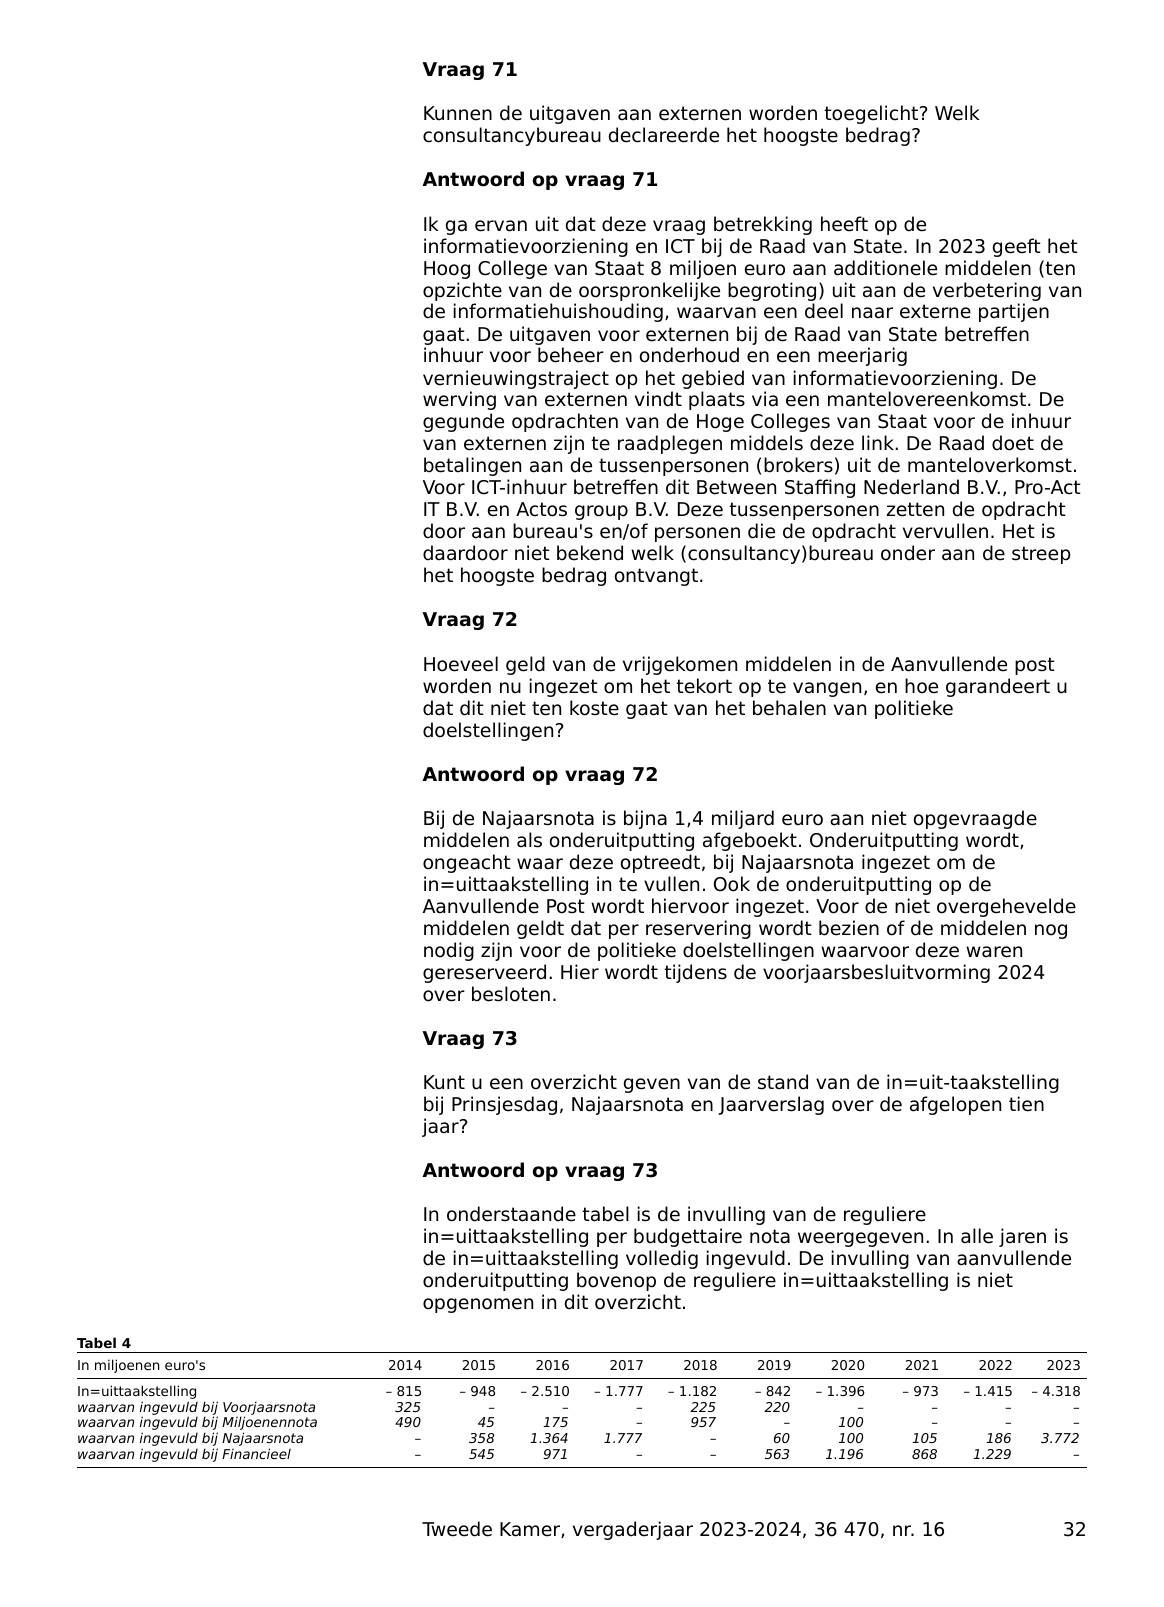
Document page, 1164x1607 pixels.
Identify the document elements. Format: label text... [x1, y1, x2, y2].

table_cell – 1.182 [650, 1379, 723, 1399]
table_cell – 1.396 [797, 1379, 871, 1399]
table_cell 1.229 [945, 1447, 1019, 1467]
subtitle Antwoord op vraag 72 [422, 764, 1087, 786]
table_cell 1.364 [502, 1431, 576, 1447]
table_cell 1.196 [797, 1447, 871, 1467]
table_cell 358 [428, 1431, 502, 1447]
table_cell 325 [354, 1399, 428, 1415]
table_cell – [945, 1415, 1019, 1431]
table_cell 1.777 [576, 1431, 649, 1447]
table_cell 2017 [576, 1353, 649, 1378]
subtitle Vraag 71 [422, 59, 1087, 81]
table_cell 45 [428, 1415, 502, 1431]
table_cell 563 [723, 1447, 797, 1467]
text Hoeveel geld van de vrijgekomen middelen in de Aanvullende post worden nu ingezet om het tekort op te vangen, en hoe garandeert u dat dit niet ten koste gaat van het behalen van politieke doelstellingen? [422, 653, 1087, 741]
table_cell – [871, 1399, 945, 1415]
table_cell 2014 [354, 1353, 428, 1378]
table_cell 105 [871, 1431, 945, 1447]
table_cell – 1.777 [576, 1379, 649, 1399]
subtitle Vraag 73 [422, 1028, 1087, 1050]
table_cell – 1.415 [945, 1379, 1019, 1399]
table_cell 2020 [797, 1353, 871, 1378]
table_cell waarvan ingevuld bij Najaarsnota [77, 1431, 354, 1447]
table_cell 2022 [945, 1353, 1019, 1378]
table_cell 971 [502, 1447, 576, 1467]
table_cell waarvan ingevuld bij Voorjaarsnota [77, 1399, 354, 1415]
table_cell 868 [871, 1447, 945, 1467]
table_cell – 842 [723, 1379, 797, 1399]
table_cell 2016 [502, 1353, 576, 1378]
table_cell 186 [945, 1431, 1019, 1447]
table_cell 2015 [428, 1353, 502, 1378]
table_cell – 2.510 [502, 1379, 576, 1399]
table_cell – [797, 1399, 871, 1415]
table_cell In=uittaakstelling [77, 1379, 354, 1399]
table_cell 490 [354, 1415, 428, 1431]
table_cell In miljoenen euro's [77, 1353, 354, 1378]
table_cell – [945, 1399, 1019, 1415]
table_cell 220 [723, 1399, 797, 1415]
table_cell – [1019, 1415, 1087, 1431]
table_cell 545 [428, 1447, 502, 1467]
subtitle Antwoord op vraag 73 [422, 1160, 1087, 1182]
table_cell waarvan ingevuld bij Financieel [77, 1447, 354, 1467]
table_cell – [576, 1415, 649, 1431]
table_cell 100 [797, 1415, 871, 1431]
table_cell 60 [723, 1431, 797, 1447]
table_cell – [650, 1447, 723, 1467]
text Bij de Najaarsnota is bijna 1,4 miljard euro aan niet opgevraagde middelen als onderuitputting afgeboekt. Onderuitputting wordt, ongeacht waar deze optreedt, bij Najaarsnota ingezet om de in=uittaakstelling in te vullen. Ook de onderuitputting op de Aanvullende Post wordt hiervoor ingezet. Voor de niet overgehevelde middelen geldt dat per reservering wordt bezien of de middelen nog nodig zijn voor de politieke doelstellingen waarvoor deze waren gereserveerd. Hier wordt tijdens de voorjaarsbesluitvorming 2024 over besloten. [422, 808, 1087, 1006]
table_cell 2021 [871, 1353, 945, 1378]
table_cell – 4.318 [1019, 1379, 1087, 1399]
table_cell – [1019, 1399, 1087, 1415]
table_cell – [576, 1399, 649, 1415]
table_cell – [576, 1447, 649, 1467]
table_header Tabel 4 [77, 1336, 1087, 1352]
table_cell waarvan ingevuld bij Miljoenennota [77, 1415, 354, 1431]
text Kunnen de uitgaven aan externen worden toegelicht? Welk consultancybureau declareerde het hoogste bedrag? [422, 103, 1087, 147]
table_cell – 948 [428, 1379, 502, 1399]
subtitle Antwoord op vraag 71 [422, 169, 1087, 191]
table_cell – [723, 1415, 797, 1431]
subtitle Vraag 72 [422, 609, 1087, 631]
table_cell – [354, 1431, 428, 1447]
table_cell 2018 [650, 1353, 723, 1378]
table_cell – [502, 1399, 576, 1415]
table_cell – 815 [354, 1379, 428, 1399]
table_cell 2023 [1019, 1353, 1087, 1378]
table_cell – [1019, 1447, 1087, 1467]
text Ik ga ervan uit dat deze vraag betrekking heeft op de informatievoorziening en ICT bij de Raad van State. In 2023 geeft het Hoog College van Staat 8 miljoen euro aan additionele middelen (ten opzichte van de oorspronkelijke begroting) uit aan de verbetering van de informatiehuishouding, waarvan een deel naar externe partijen gaat. De uitgaven voor externen bij de Raad van State betreffen inhuur voor beheer en onderhoud en een meerjarig vernieuwingstraject op het gebied van informatievoorziening. De werving van externen vindt plaats via een mantelovereenkomst. De gegunde opdrachten van de Hoge Colleges van Staat voor de inhuur van externen zijn te raadplegen middels deze link. De Raad doet de betalingen aan de tussenpersonen (brokers) uit de manteloverkomst. Voor ICT-inhuur betreffen dit Between Staffing Nederland B.V., Pro-Act IT B.V. en Actos group B.V. Deze tussenpersonen zetten de opdracht door aan bureau's en/of personen die de opdracht vervullen. Het is daardoor niet bekend welk (consultancy)bureau onder aan de streep het hoogste bedrag ontvangt. [422, 213, 1087, 587]
table_cell 957 [650, 1415, 723, 1431]
table_cell 175 [502, 1415, 576, 1431]
text In onderstaande tabel is de invulling van de reguliere in=uittaakstelling per budgettaire nota weergegeven. In alle jaren is de in=uittaakstelling volledig ingevuld. De invulling van aanvullende onderuitputting bovenop de reguliere in=uittaakstelling is niet opgenomen in dit overzicht. [422, 1204, 1087, 1314]
text Kunt u een overzicht geven van de stand van de in=uit-taakstelling bij Prinsjesdag, Najaarsnota en Jaarverslag over de afgelopen tien jaar? [422, 1072, 1087, 1138]
table_cell – [354, 1447, 428, 1467]
table_cell – [871, 1415, 945, 1431]
table_cell 3.772 [1019, 1431, 1087, 1447]
table_cell 225 [650, 1399, 723, 1415]
table_cell – [428, 1399, 502, 1415]
table_cell 100 [797, 1431, 871, 1447]
table_cell – [650, 1431, 723, 1447]
table_cell 2019 [723, 1353, 797, 1378]
table_cell – 973 [871, 1379, 945, 1399]
